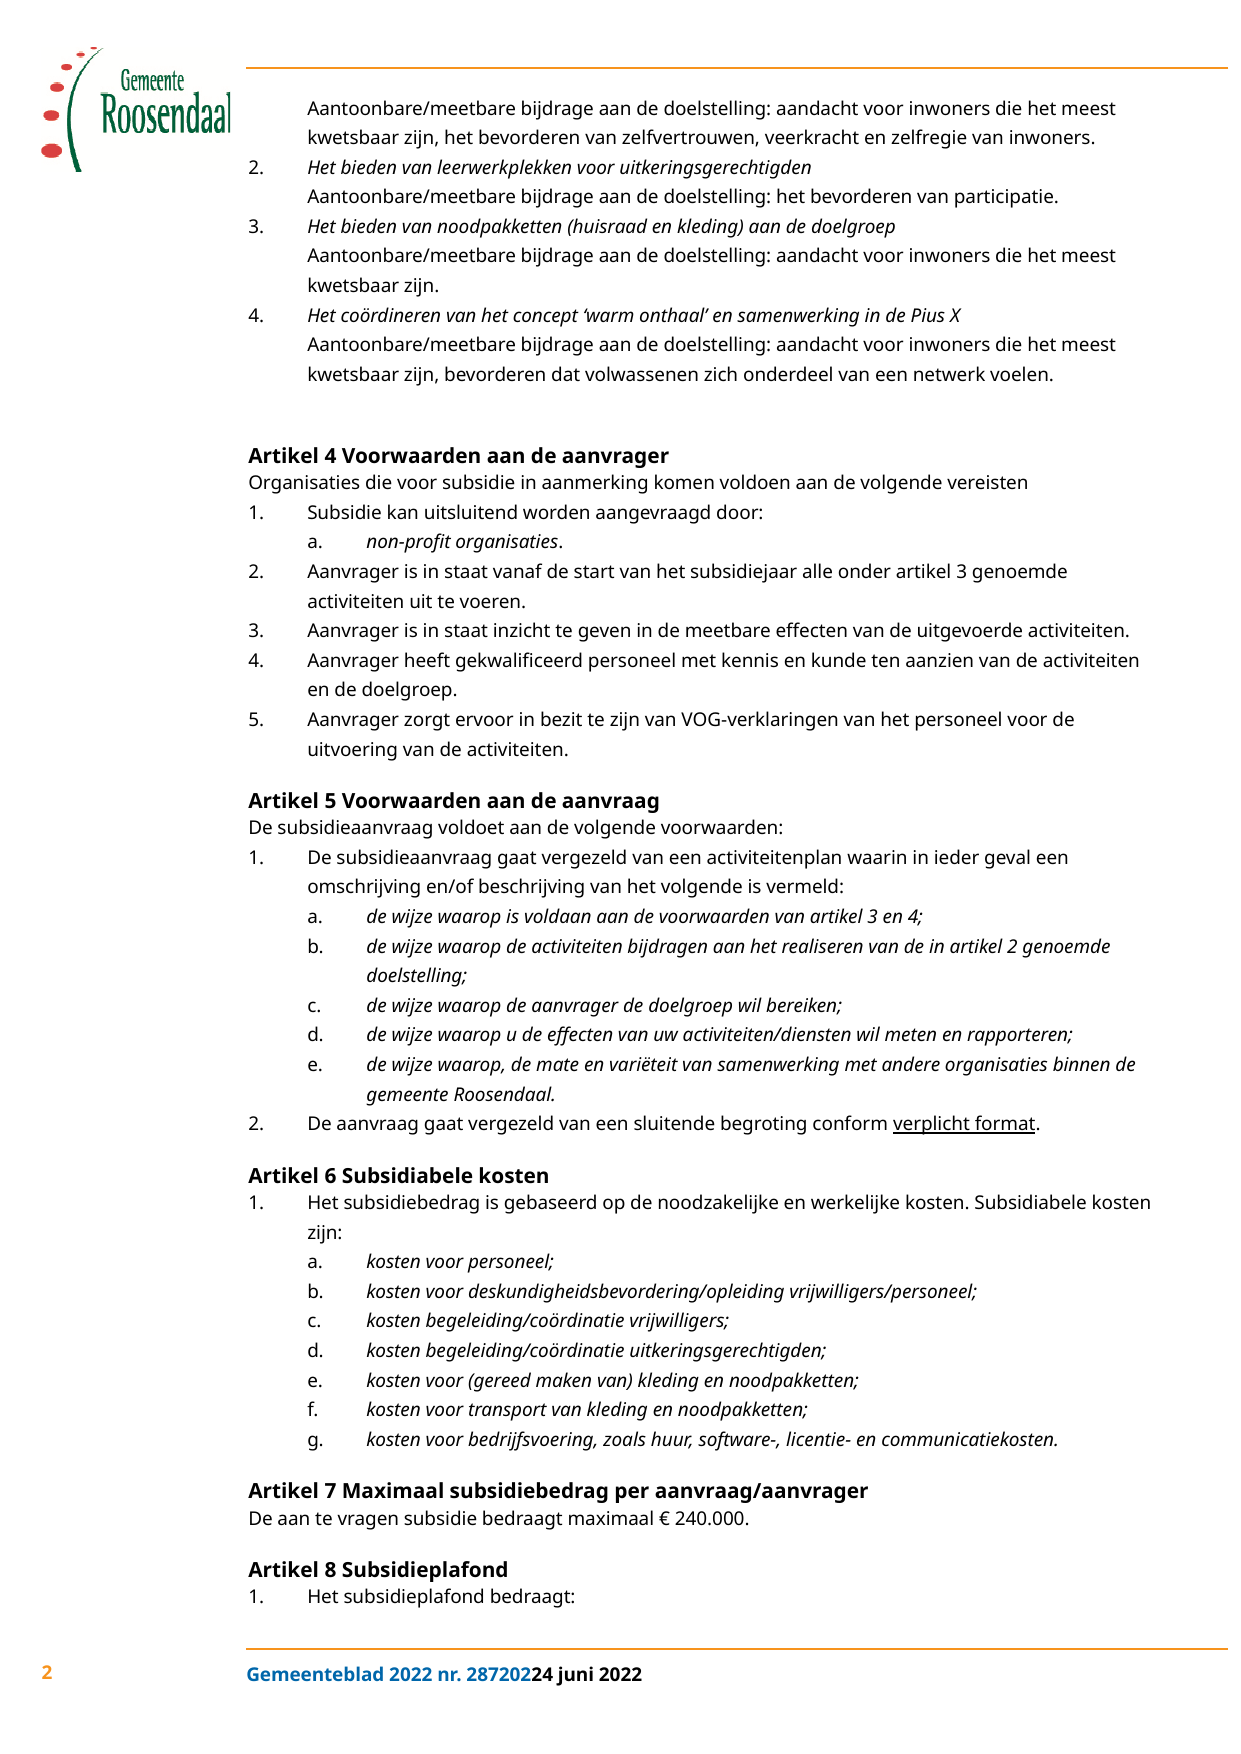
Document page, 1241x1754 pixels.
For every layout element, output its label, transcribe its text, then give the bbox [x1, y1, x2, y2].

list Aanvrager heeft gekwalificeerd personeel met kennis en kunde ten aanzien van de activiteiten en de doelgroep. [248, 647, 1152, 702]
list Het subsidiebedrag is gebaseerd op de noodzakelijke en werkelijke kosten. Subsidiabele kosten zijn: [248, 1189, 1152, 1244]
list Het subsidieplafond bedraagt: [248, 1584, 1152, 1609]
list Het bieden van leerwerkplekken voor uitkeringsgerechtigden [248, 154, 1152, 180]
list Het coördineren van het concept ‘warm onthaal’ en samenwerking in de Pius X [248, 302, 1152, 328]
list de wijze waarop u de effecten van uw activiteiten/diensten wil meten en rapporteren; [307, 1022, 1152, 1047]
text Artikel 6 Subsidiabele kosten [248, 1161, 1152, 1189]
list kosten begeleiding/coördinatie vrijwilligers; [307, 1308, 1152, 1333]
list kosten voor bedrijfsvoering, zoals huur, software-, licentie- en communicatiekosten. [307, 1426, 1152, 1452]
list kosten voor transport van kleding en noodpakketten; [307, 1396, 1152, 1422]
text Artikel 5 Voorwaarden aan de aanvraag [248, 786, 1152, 814]
list Aanvrager zorgt ervoor in bezit te zijn van VOG-verklaringen van het personeel voor de uitvoering van de activiteiten. [248, 706, 1152, 761]
list de wijze waarop is voldaan aan de voorwaarden van artikel 3 en 4; [307, 903, 1152, 929]
list non-profit organisaties. [307, 529, 1152, 554]
list de wijze waarop de aanvrager de doelgroep wil bereiken; [307, 992, 1152, 1018]
list kosten voor deskundigheidsbevordering/opleiding vrijwilligers/personeel; [307, 1278, 1152, 1304]
text Artikel 7 Maximaal subsidiebedrag per aanvraag/aanvrager [248, 1476, 1152, 1505]
list kosten voor (gereed maken van) kleding en noodpakketten; [307, 1367, 1152, 1392]
list De subsidieaanvraag gaat vergezeld van een activiteitenplan waarin in ieder geval een omschrijving en/of beschrijving van het volgende is vermeld: [248, 844, 1152, 899]
text Organisaties die voor subsidie in aanmerking komen voldoen aan de volgende vereisten [248, 469, 1152, 495]
list Het bieden van noodpakketten (huisraad en kleding) aan de doelgroep [248, 213, 1152, 239]
list Aanvrager is in staat inzicht te geven in de meetbare effecten van de uitgevoerde activiteiten. [248, 617, 1152, 643]
text De subsidieaanvraag voldoet aan de volgende voorwaarden: [248, 814, 1152, 840]
picture [41, 47, 231, 172]
list Aantoonbare/meetbare bijdrage aan de doelstelling: aandacht voor inwoners die het meest kwetsbaar zijn. [248, 243, 1152, 298]
list de wijze waarop, de mate en variëteit van samenwerking met andere organisaties binnen de gemeente Roosendaal. [307, 1051, 1152, 1107]
text Artikel 8 Subsidieplafond [248, 1555, 1152, 1584]
list Aanvrager is in staat vanaf de start van het subsidiejaar alle onder artikel 3 genoemde activiteiten uit te voeren. [248, 558, 1152, 613]
text Artikel 4 Voorwaarden aan de aanvrager [248, 441, 1152, 469]
list Subsidie kan uitsluitend worden aangevraagd door: [248, 499, 1152, 525]
text De aan te vragen subsidie bedraagt maximaal € 240.000. [248, 1505, 1152, 1531]
list kosten voor personeel; [307, 1248, 1152, 1274]
list Aantoonbare/meetbare bijdrage aan de doelstelling: aandacht voor inwoners die het meest kwetsbaar zijn, het bevorderen van zelfvertrouwen, veerkracht en zelfregie van inwoners. [248, 95, 1152, 150]
list Aantoonbare/meetbare bijdrage aan de doelstelling: aandacht voor inwoners die het meest kwetsbaar zijn, bevorderen dat volwassenen zich onderdeel van een netwerk voelen. [248, 331, 1152, 387]
list De aanvraag gaat vergezeld van een sluitende begroting conform verplicht format. [248, 1110, 1152, 1136]
list Aantoonbare/meetbare bijdrage aan de doelstelling: het bevorderen van participatie. [248, 183, 1152, 209]
list kosten begeleiding/coördinatie uitkeringsgerechtigden; [307, 1337, 1152, 1363]
list de wijze waarop de activiteiten bijdragen aan het realiseren van de in artikel 2 genoemde doelstelling; [307, 933, 1152, 988]
